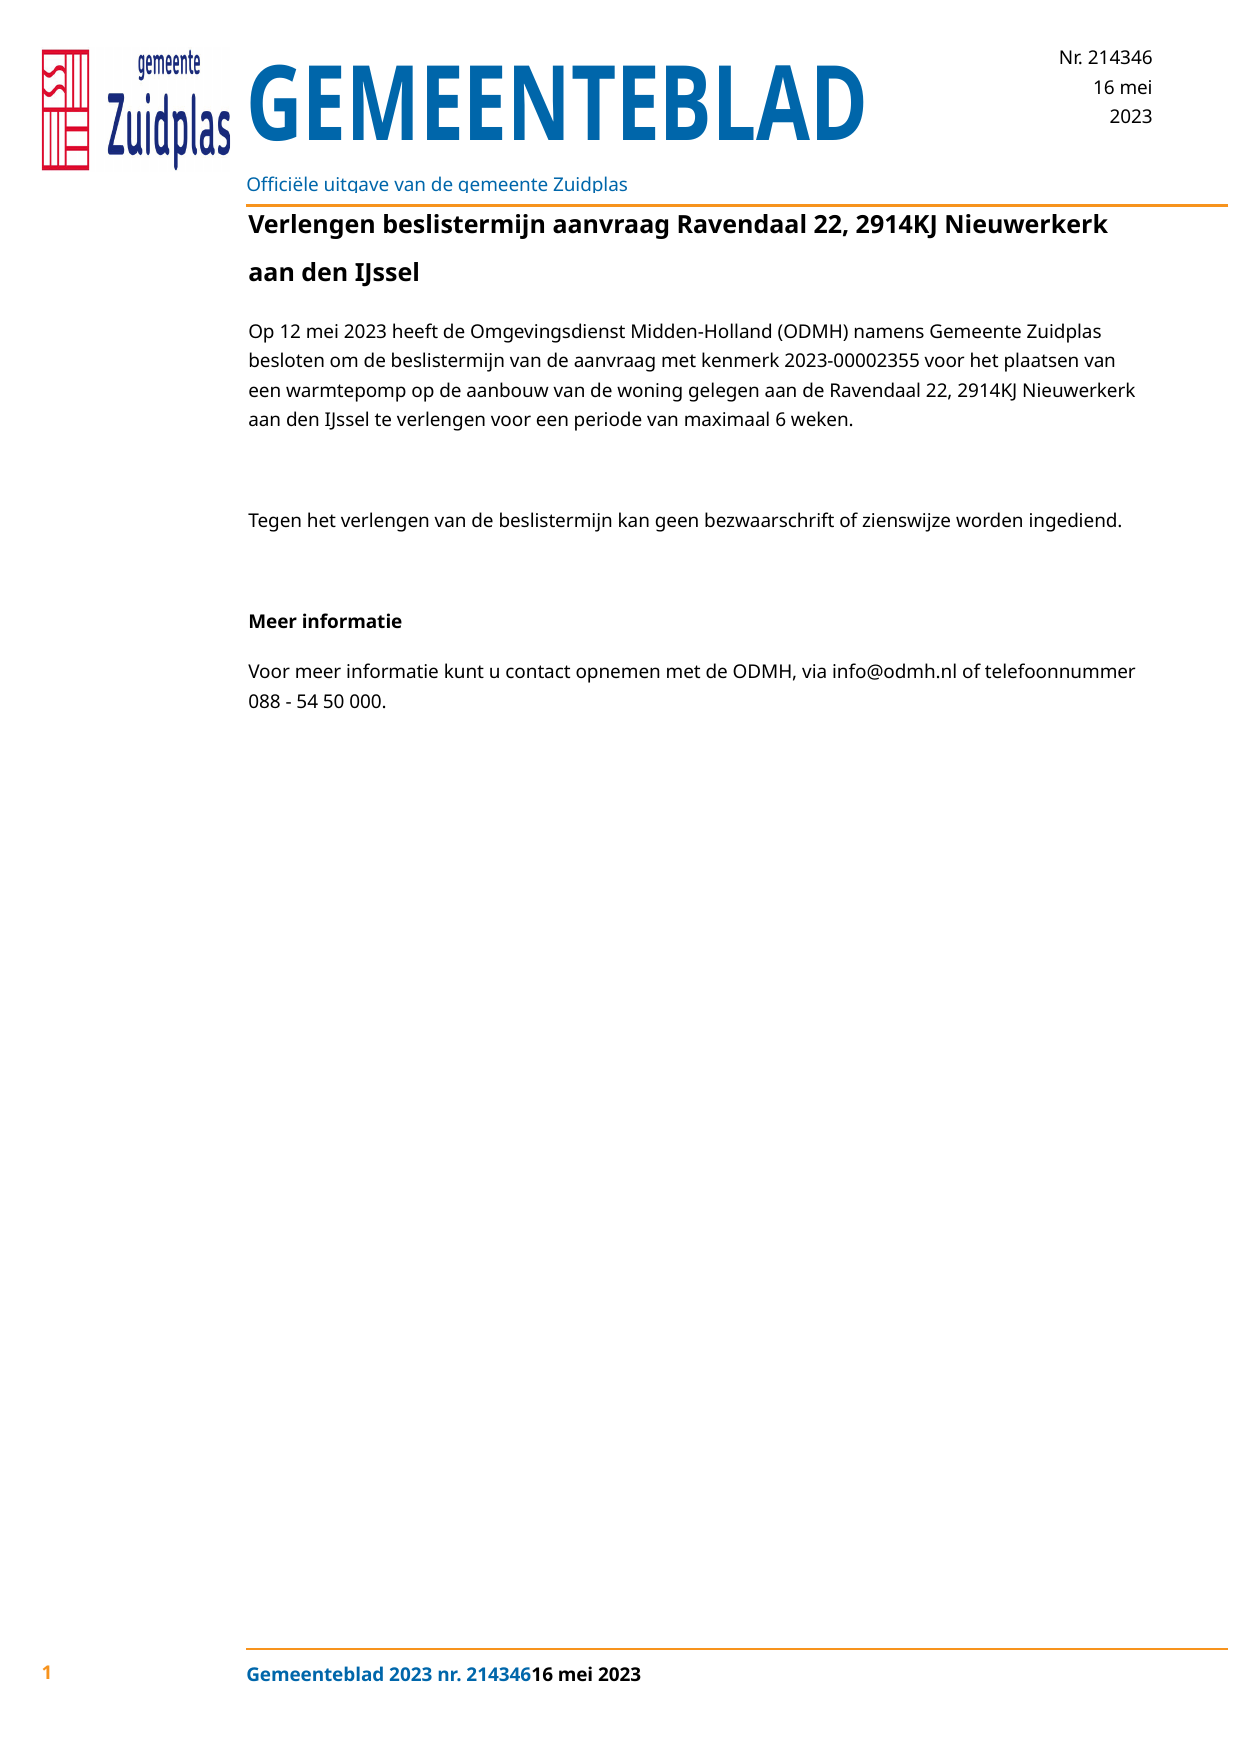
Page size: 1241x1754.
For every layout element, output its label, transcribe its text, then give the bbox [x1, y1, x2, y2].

text Tegen het verlengen van de beslistermijn kan geen bezwaarschrift of zienswijze worden ingediend. [248, 507, 1152, 533]
text Op 12 mei 2023 heeft de Omgevingsdienst Midden-Holland (ODMH) namens Gemeente Zuidplas besloten om de beslistermijn van de aanvraag met kenmerk 2023-00002355 voor het plaatsen van een warmtepomp op de aanbouw van de woning gelegen aan de Ravendaal 22, 2914KJ Nieuwerkerk aan den IJssel te verlengen voor een periode van maximaal 6 weken. [248, 318, 1152, 432]
picture [41, 47, 231, 172]
text Voor meer informatie kunt u contact opnemen met de ODMH, via info@odmh.nl of telefoonnummer 088 - 54 50 000. [248, 659, 1152, 714]
text Verlengen beslistermijn aanvraag Ravendaal 22, 2914KJ Nieuwerkerk aan den IJssel [248, 207, 1152, 288]
text Meer informatie [248, 608, 1152, 634]
